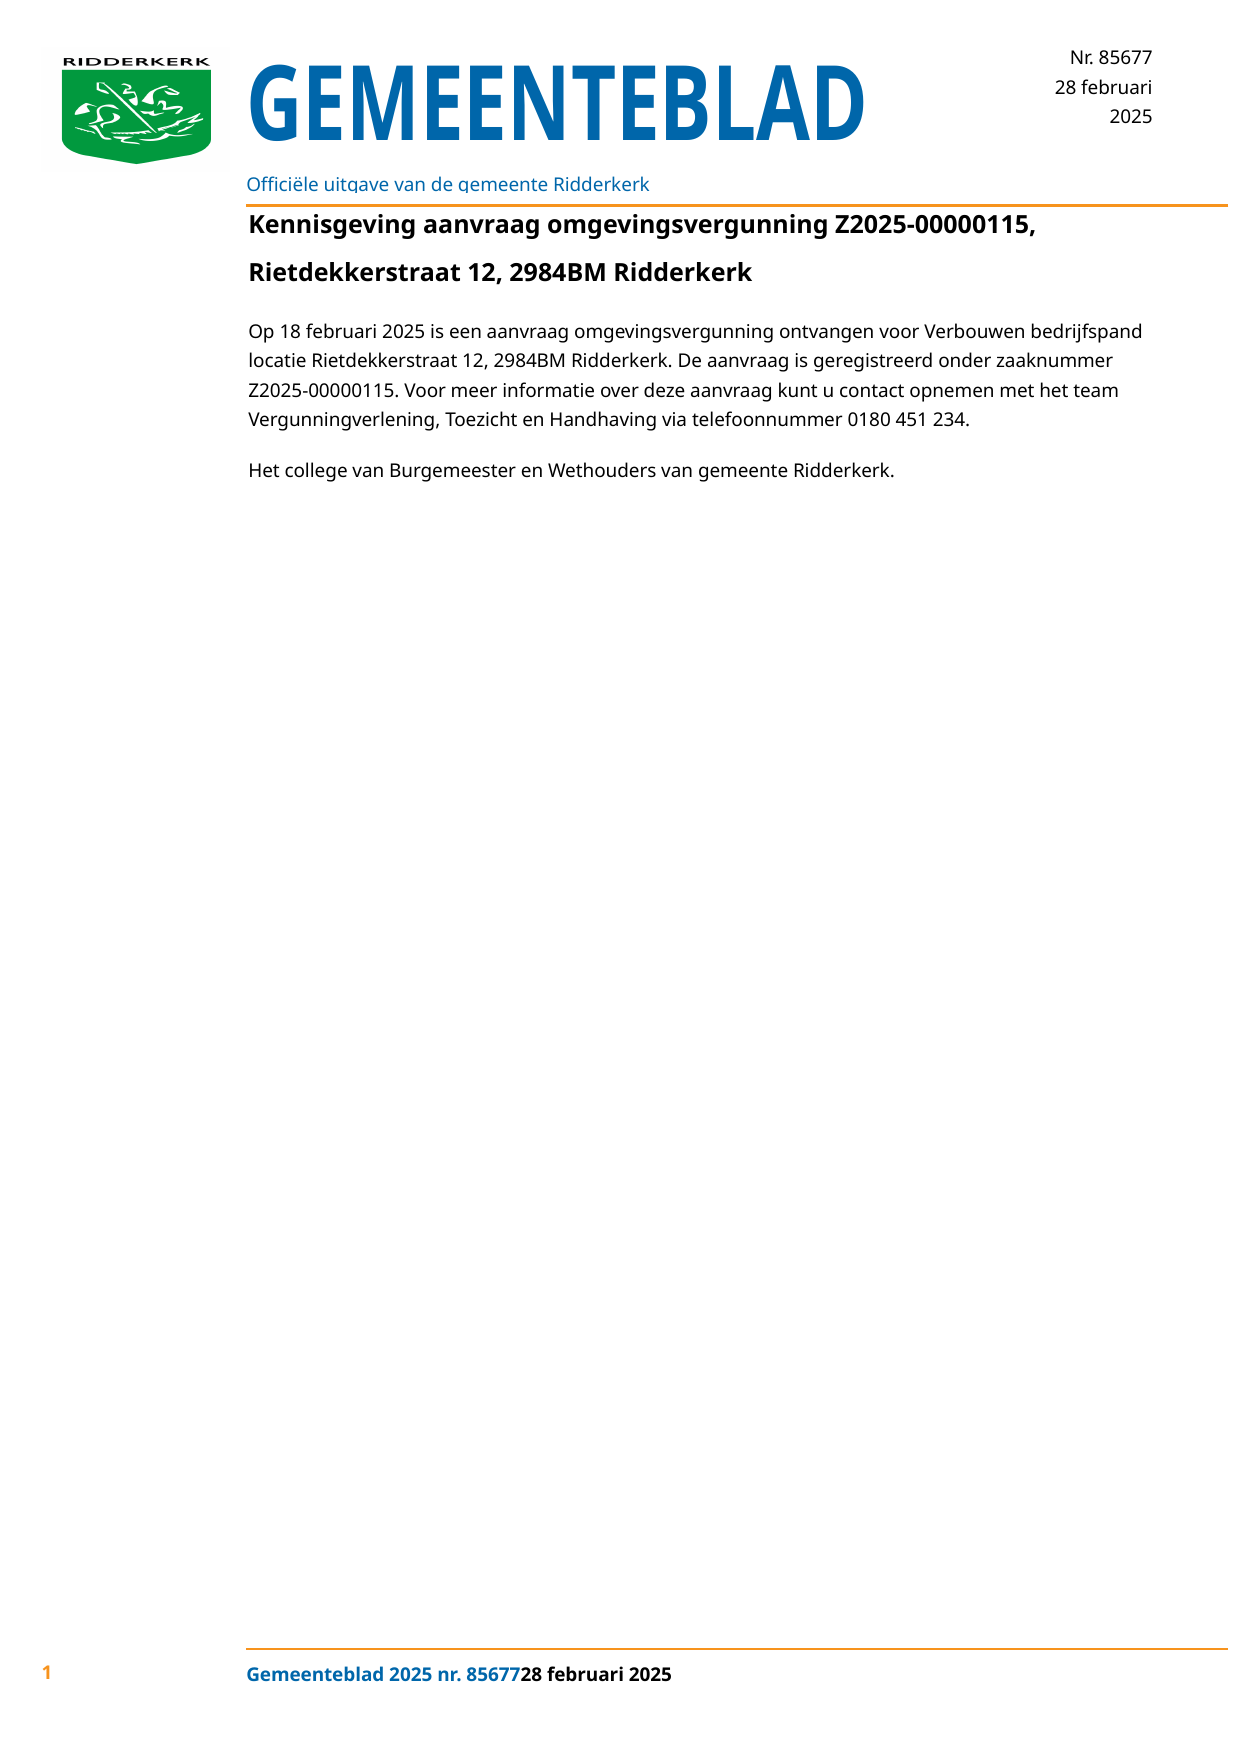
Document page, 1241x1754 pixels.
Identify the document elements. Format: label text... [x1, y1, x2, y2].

picture [41, 47, 231, 172]
text Kennisgeving aanvraag omgevingsvergunning Z2025-00000115, Rietdekkerstraat 12, 2984BM Ridderkerk [248, 207, 1152, 288]
text Het college van Burgemeester en Wethouders van gemeente Ridderkerk. [248, 457, 1152, 483]
text Op 18 februari 2025 is een aanvraag omgevingsvergunning ontvangen voor Verbouwen bedrijfspand locatie Rietdekkerstraat 12, 2984BM Ridderkerk. De aanvraag is geregistreerd onder zaaknummer Z2025-00000115. Voor meer informatie over deze aanvraag kunt u contact opnemen met het team Vergunningverlening, Toezicht en Handhaving via telefoonnummer 0180 451 234. [248, 318, 1152, 432]
